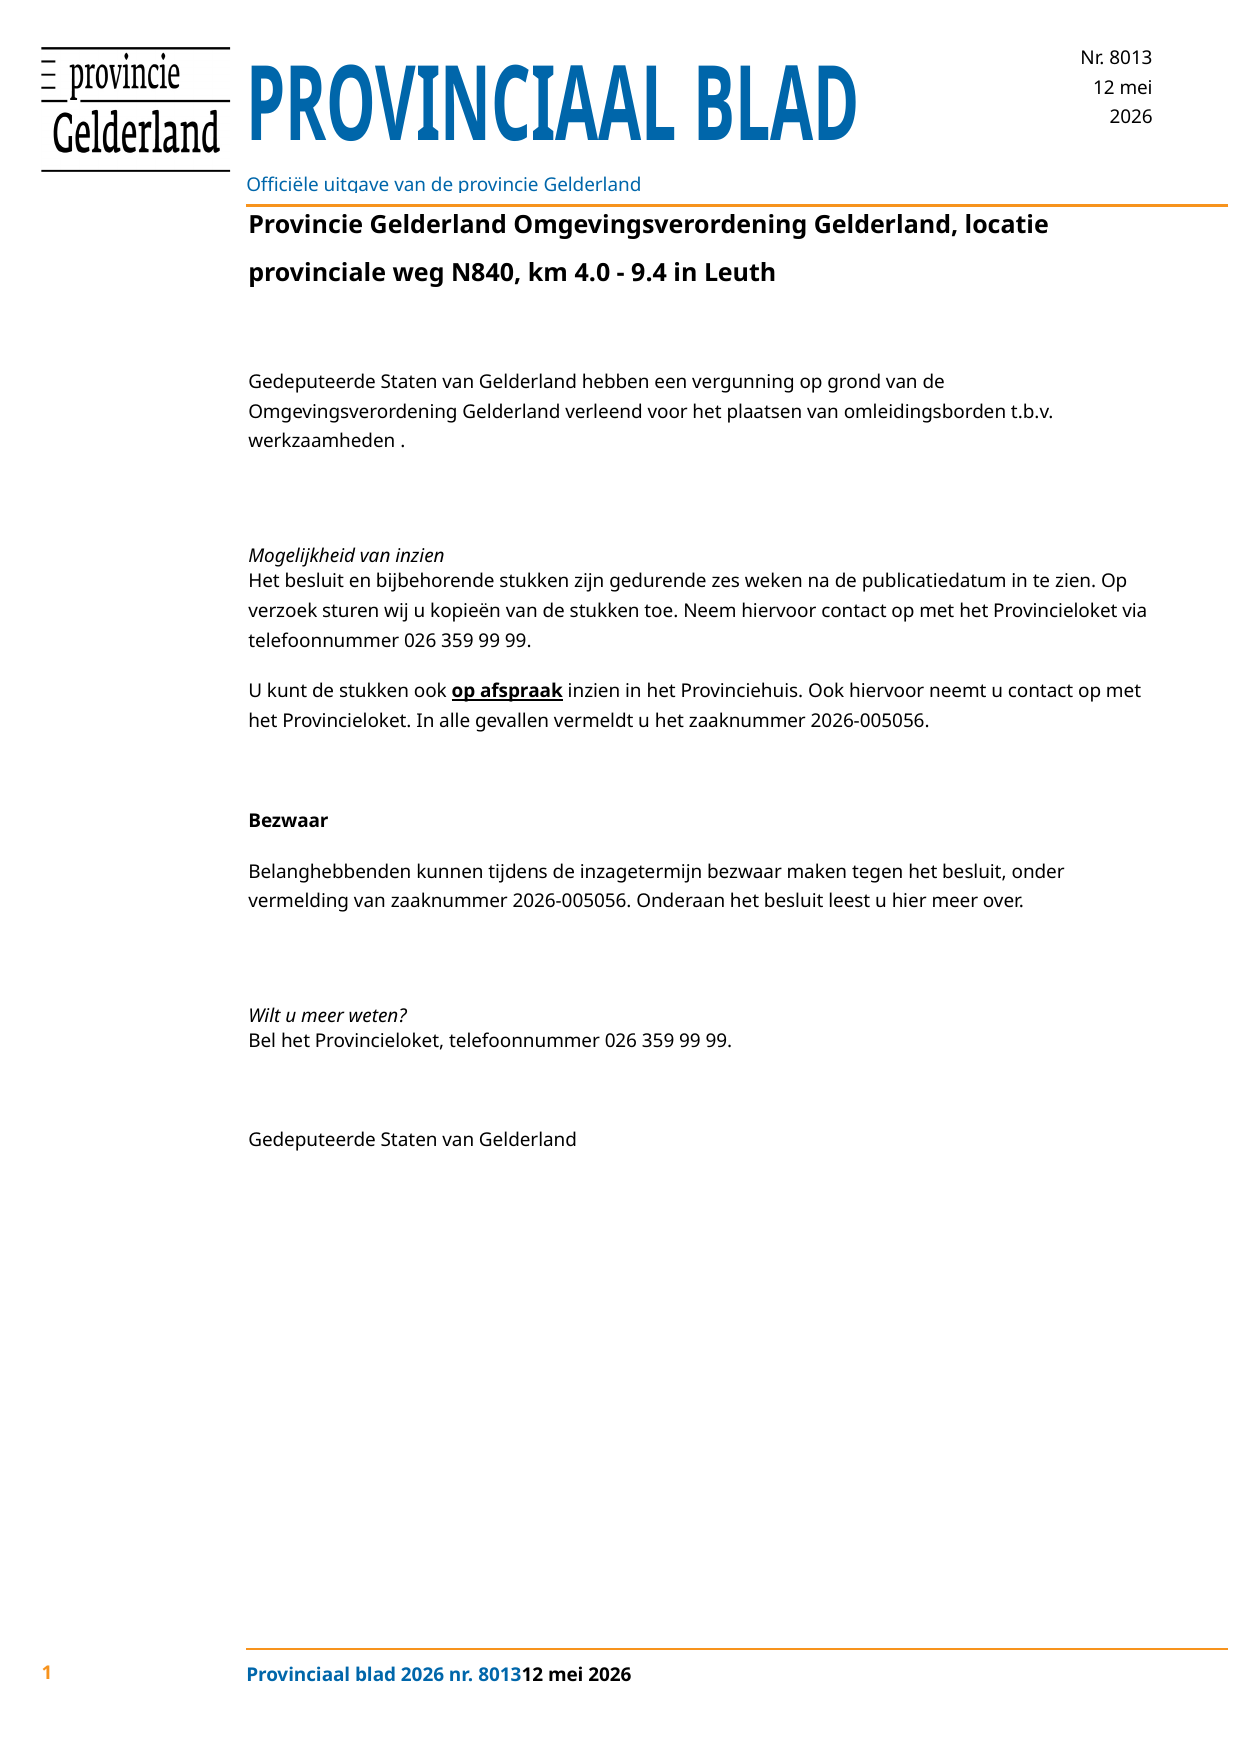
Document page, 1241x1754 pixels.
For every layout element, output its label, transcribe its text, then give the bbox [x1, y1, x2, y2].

text Bel het Provincieloket, telefoonnummer 026 359 99 99. [248, 1028, 1152, 1053]
text Provincie Gelderland Omgevingsverordening Gelderland, locatie provinciale weg N840, km 4.0 - 9.4 in Leuth [248, 207, 1152, 288]
text Gedeputeerde Staten van Gelderland [248, 1126, 1152, 1152]
text Gedeputeerde Staten van Gelderland hebben een vergunning op grond van de Omgevingsverordening Gelderland verleend voor het plaatsen van omleidingsborden t.b.v. werkzaamheden . [248, 368, 1152, 453]
text U kunt de stukken ook op afspraak inzien in het Provinciehuis. Ook hiervoor neemt u contact op met het Provincieloket. In alle gevallen vermeldt u het zaaknummer 2026-005056. [248, 677, 1152, 732]
text Belanghebbenden kunnen tijdens de inzagetermijn bezwaar maken tegen het besluit, onder vermelding van zaaknummer 2026-005056. Onderaan het besluit leest u hier meer over. [248, 858, 1152, 913]
text Bezwaar [248, 808, 1152, 833]
text Mogelijkheid van inzien [248, 542, 1152, 568]
text Wilt u meer weten? [248, 1002, 1152, 1028]
text Het besluit en bijbehorende stukken zijn gedurende zes weken na de publicatiedatum in te zien. Op verzoek sturen wij u kopieën van de stukken toe. Neem hiervoor contact op met het Provincieloket via telefoonnummer 026 359 99 99. [248, 568, 1152, 652]
picture [41, 47, 231, 172]
